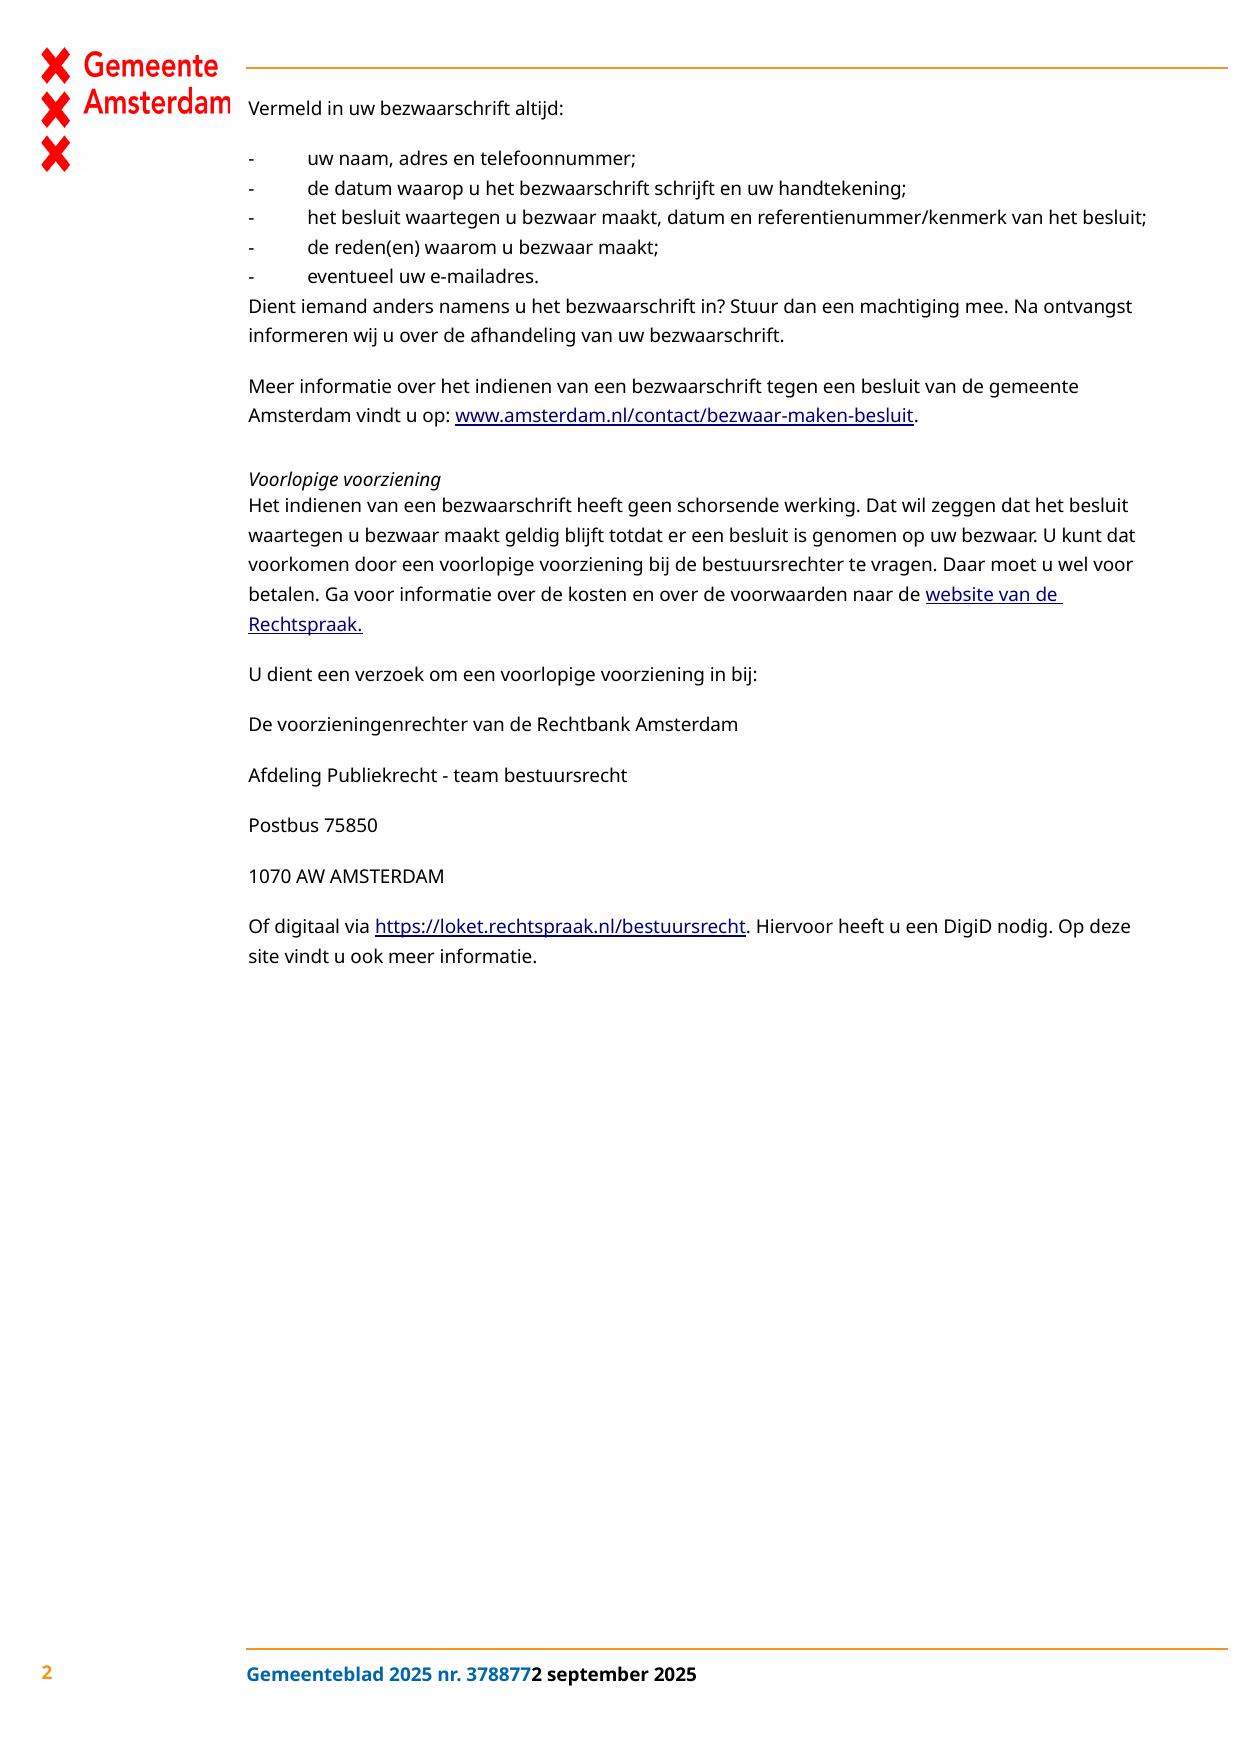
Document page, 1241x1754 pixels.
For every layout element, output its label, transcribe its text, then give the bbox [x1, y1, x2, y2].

text Dient iemand anders namens u het bezwaarschrift in? Stuur dan een machtiging mee. Na ontvangst informeren wij u over de afhandeling van uw bezwaarschrift. [248, 293, 1152, 348]
text Postbus 75850 [248, 812, 1152, 838]
text Vermeld in uw bezwaarschrift altijd: [248, 95, 1152, 121]
text 1070 AW AMSTERDAM [248, 863, 1152, 888]
text Meer informatie over het indienen van een bezwaarschrift tegen een besluit van de gemeente Amsterdam vindt u op: www.amsterdam.nl/contact/bezwaar-maken-besluit. [248, 373, 1152, 428]
text De voorzieningenrechter van de Rechtbank Amsterdam [248, 712, 1152, 737]
list uw naam, adres en telefoonnummer; [248, 145, 1152, 171]
text Of digitaal via https://loket.rechtspraak.nl/bestuursrecht. Hiervoor heeft u een DigiD nodig. Op deze site vindt u ook meer informatie. [248, 913, 1152, 968]
list de datum waarop u het bezwaarschrift schrijft en uw handtekening; [248, 175, 1152, 201]
list de reden(en) waarom u bezwaar maakt; [248, 234, 1152, 260]
picture [41, 47, 231, 172]
text Voorlopige voorziening [248, 467, 1152, 492]
text U dient een verzoek om een voorlopige voorziening in bij: [248, 661, 1152, 687]
text Afdeling Publiekrecht - team bestuursrecht [248, 762, 1152, 788]
list eventueel uw e-mailadres. [248, 263, 1152, 289]
list het besluit waartegen u bezwaar maakt, datum en referentienummer/kenmerk van het besluit; [248, 204, 1152, 230]
text Het indienen van een bezwaarschrift heeft geen schorsende werking. Dat wil zeggen dat het besluit waartegen u bezwaar maakt geldig blijft totdat er een besluit is genomen op uw bezwaar. U kunt dat voorkomen door een voorlopige voorziening bij de bestuursrechter te vragen. Daar moet u wel voor betalen. Ga voor informatie over de kosten en over de voorwaarden naar de website van de Rechtspraak. [248, 492, 1152, 636]
